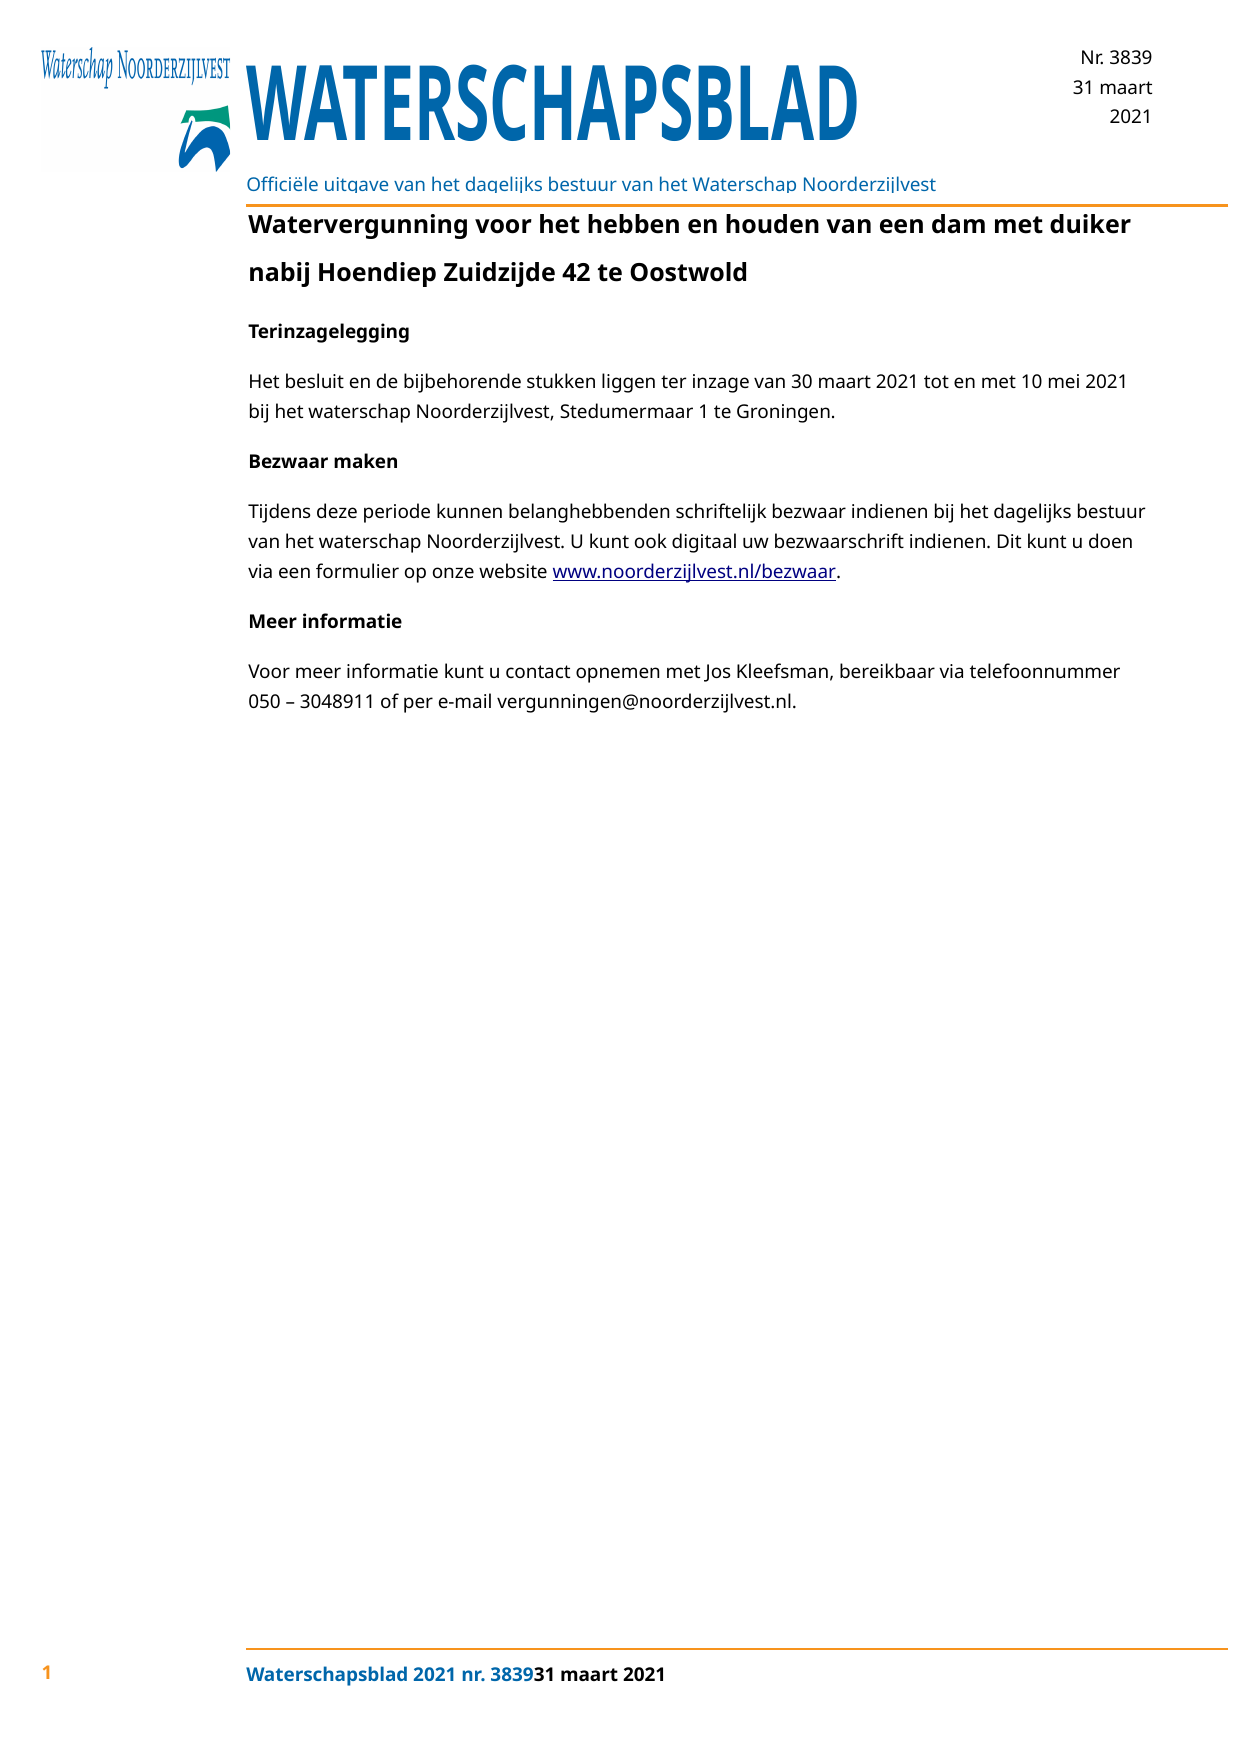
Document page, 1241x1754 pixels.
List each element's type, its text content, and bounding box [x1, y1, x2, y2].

picture [41, 47, 231, 172]
text Bezwaar maken [248, 448, 1152, 474]
text Het besluit en de bijbehorende stukken liggen ter inzage van 30 maart 2021 tot en met 10 mei 2021 bij het waterschap Noorderzijlvest, Stedumermaar 1 te Groningen. [248, 368, 1152, 424]
text Watervergunning voor het hebben en houden van een dam met duiker nabij Hoendiep Zuidzijde 42 te Oostwold [248, 207, 1152, 288]
text Terinzagelegging [248, 318, 1152, 344]
text Voor meer informatie kunt u contact opnemen met Jos Kleefsman, bereikbaar via telefoonnummer 050 – 3048911 of per e-mail vergunningen@noorderzijlvest.nl. [248, 659, 1152, 714]
text Meer informatie [248, 608, 1152, 634]
text Tijdens deze periode kunnen belanghebbenden schriftelijk bezwaar indienen bij het dagelijks bestuur van het waterschap Noorderzijlvest. U kunt ook digitaal uw bezwaarschrift indienen. Dit kunt u doen via een formulier op onze website www.noorderzijlvest.nl/bezwaar. [248, 499, 1152, 584]
